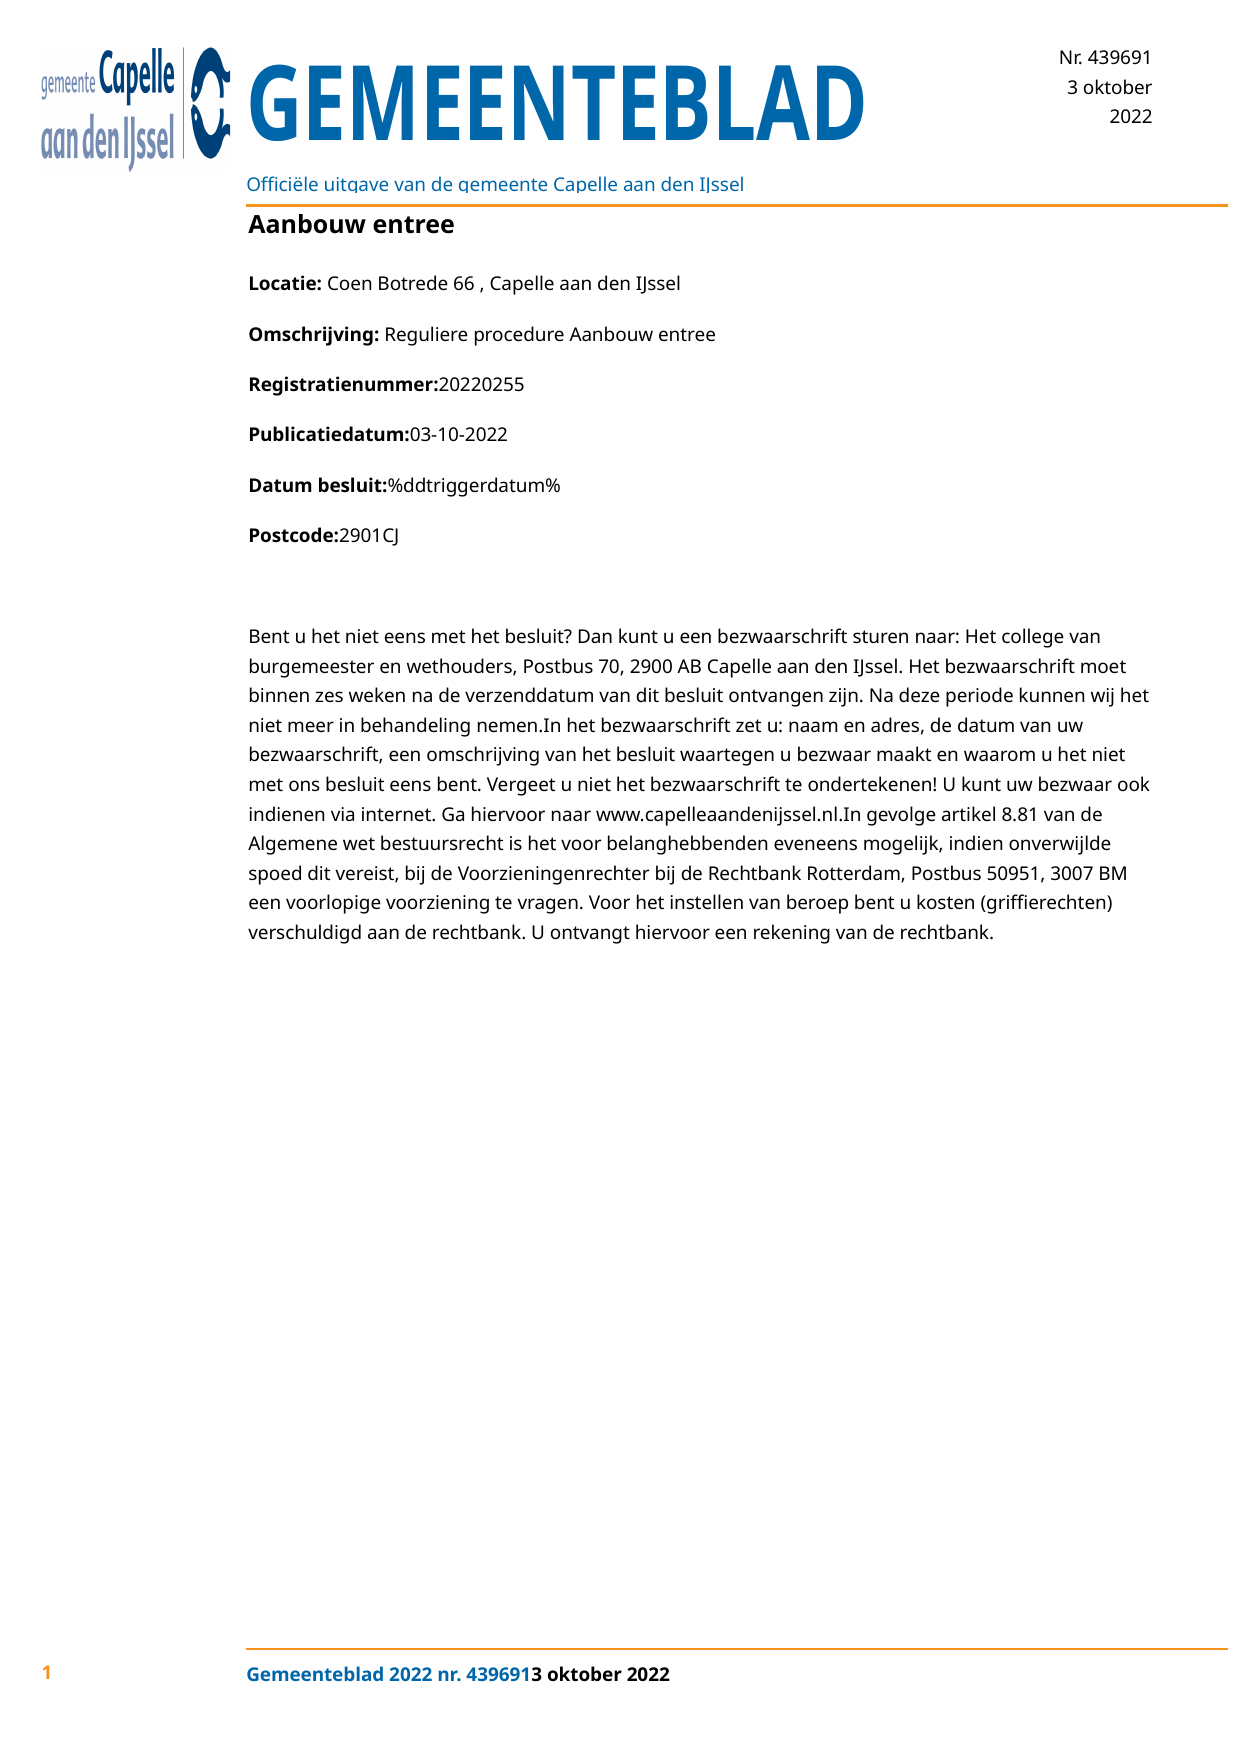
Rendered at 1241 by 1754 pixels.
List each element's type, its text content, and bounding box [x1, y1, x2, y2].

text Locatie: Coen Botrede 66 , Capelle aan den IJssel [248, 270, 1152, 296]
text Publicatiedatum:03-10-2022 [248, 422, 1152, 447]
text Registratienummer:20220255 [248, 371, 1152, 397]
text Aanbouw entree [248, 207, 1152, 241]
text Postcode:2901CJ [248, 522, 1152, 548]
text Omschrijving: Reguliere procedure Aanbouw entree [248, 321, 1152, 346]
text Bent u het niet eens met het besluit? Dan kunt u een bezwaarschrift sturen naar: Het college van burgemeester en wethouders, Postbus 70, 2900 AB Capelle aan den IJssel. Het bezwaarschrift moet binnen zes weken na de verzenddatum van dit besluit ontvangen zijn. Na deze periode kunnen wij het niet meer in behandeling nemen.In het bezwaarschrift zet u: naam en adres, de datum van uw bezwaarschrift, een omschrijving van het besluit waartegen u bezwaar maakt en waarom u het niet met ons besluit eens bent. Vergeet u niet het bezwaarschrift te ondertekenen! U kunt uw bezwaar ook indienen via internet. Ga hiervoor naar www.capelleaandenijssel.nl.In gevolge artikel 8.81 van de Algemene wet bestuursrecht is het voor belanghebbenden eveneens mogelijk, indien onverwijlde spoed dit vereist, bij de Voorzieningenrechter bij de Rechtbank Rotterdam, Postbus 50951, 3007 BM een voorlopige voorziening te vragen. Voor het instellen van beroep bent u kosten (griffierechten) verschuldigd aan de rechtbank. U ontvangt hiervoor een rekening van de rechtbank. [248, 623, 1152, 945]
picture [41, 47, 231, 172]
text Datum besluit:%ddtriggerdatum% [248, 472, 1152, 498]
